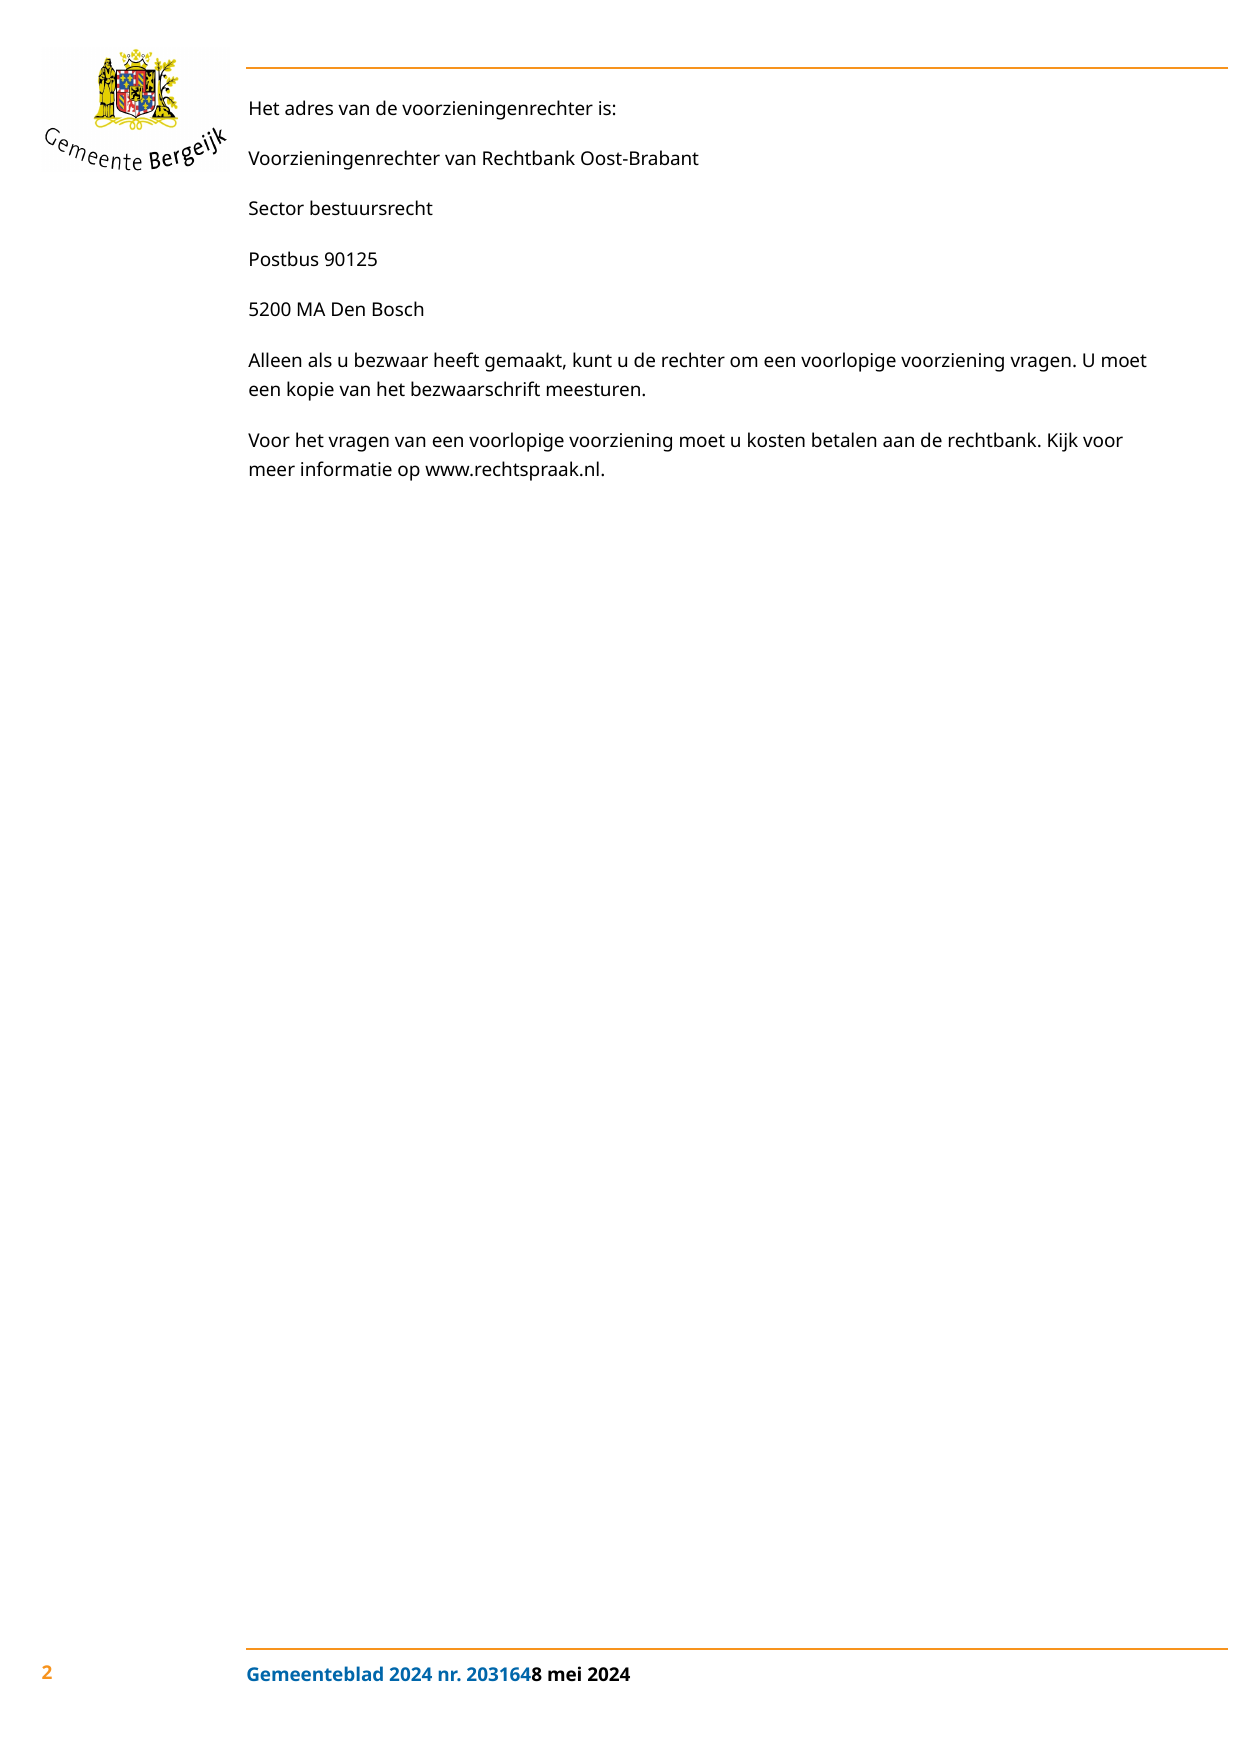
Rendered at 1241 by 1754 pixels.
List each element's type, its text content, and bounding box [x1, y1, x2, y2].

text 5200 MA Den Bosch [248, 296, 1152, 322]
text Alleen als u bezwaar heeft gemaakt, kunt u de rechter om een voorlopige voorziening vragen. U moet een kopie van het bezwaarschrift meesturen. [248, 347, 1152, 402]
text Postbus 90125 [248, 246, 1152, 272]
text Het adres van de voorzieningenrechter is: [248, 95, 1152, 121]
text Voor het vragen van een voorlopige voorziening moet u kosten betalen aan de rechtbank. Kijk voor meer informatie op www.rechtspraak.nl. [248, 427, 1152, 482]
text Sector bestuursrecht [248, 196, 1152, 221]
picture [41, 47, 231, 172]
text Voorzieningenrechter van Rechtbank Oost-Brabant [248, 145, 1152, 171]
